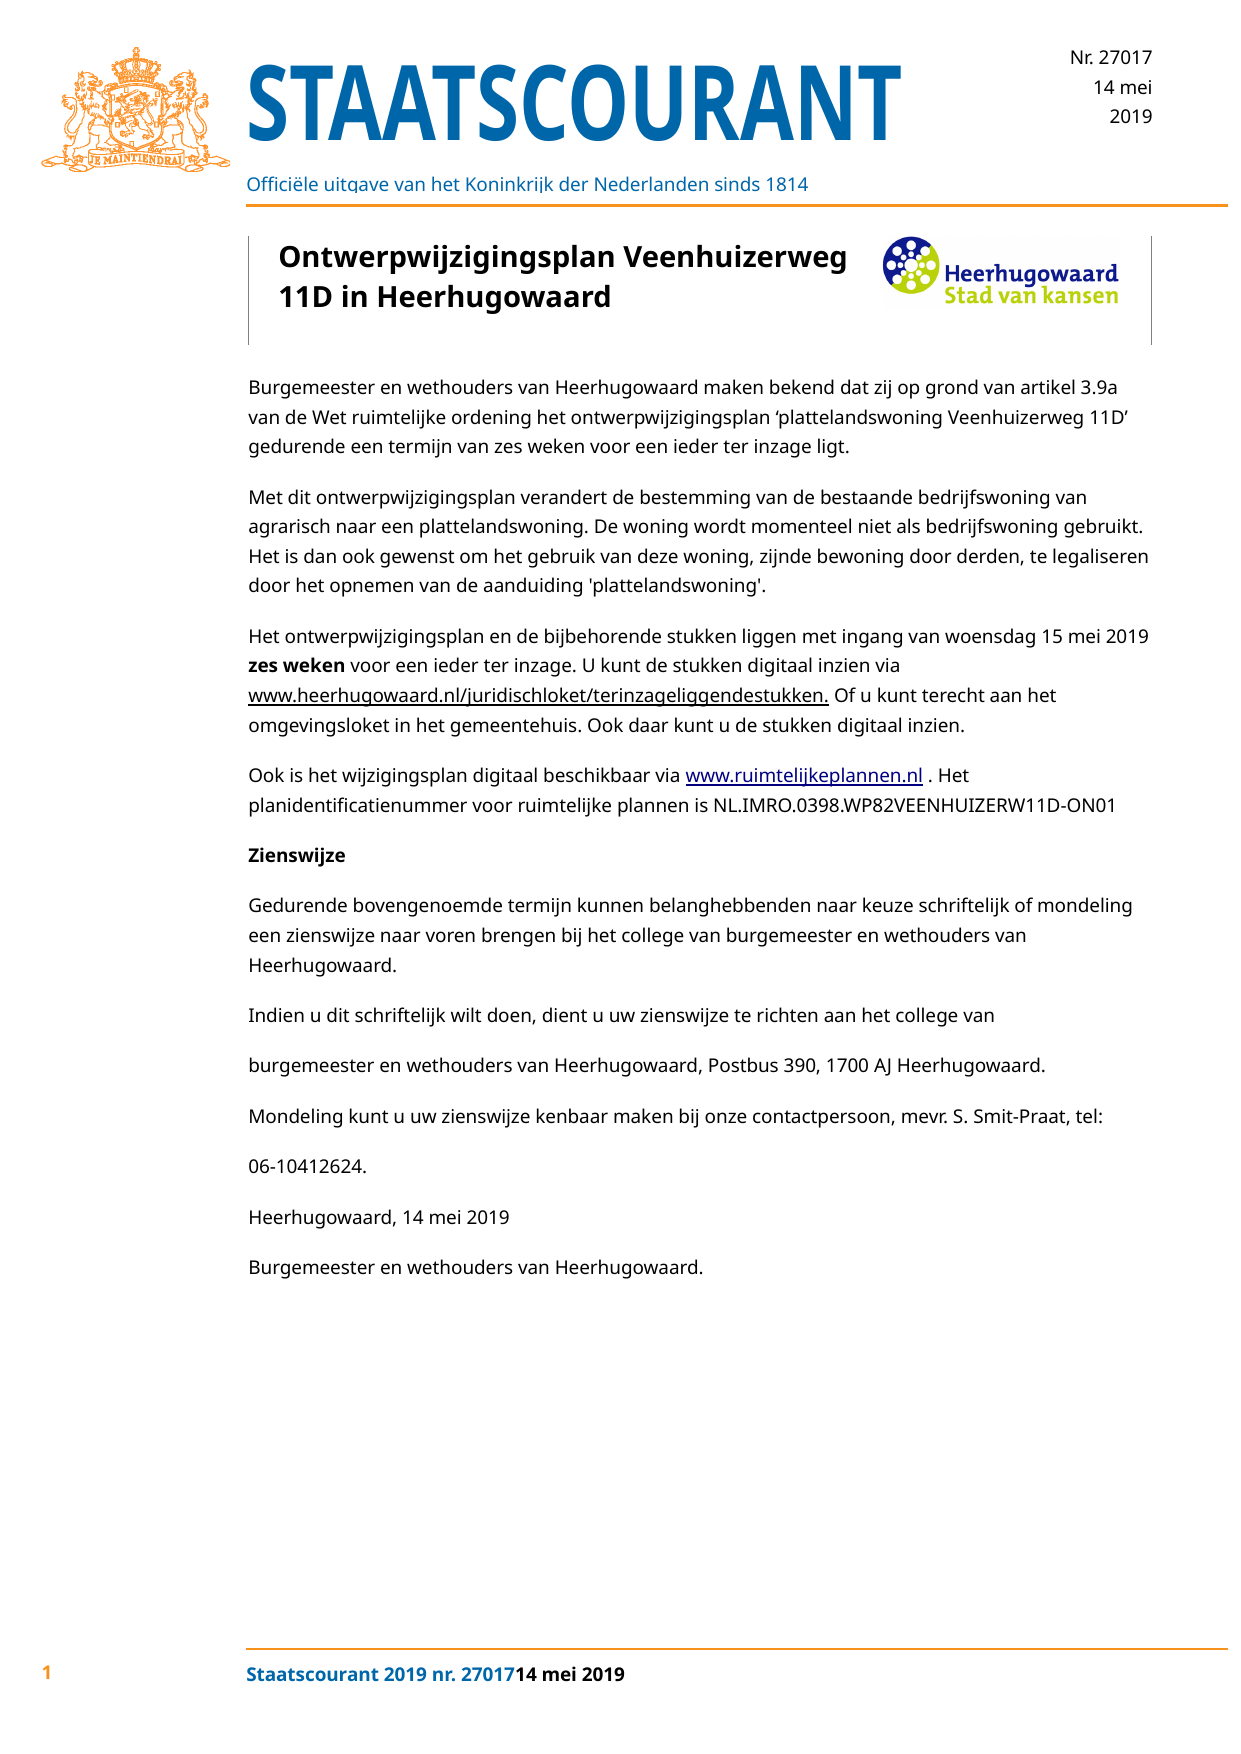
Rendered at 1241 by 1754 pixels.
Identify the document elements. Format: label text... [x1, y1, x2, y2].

text Ook is het wijzigingsplan digitaal beschikbaar via www.ruimtelijkeplannen.nl . Het planidentificatienummer voor ruimtelijke plannen is NL.IMRO.0398.WP82VEENHUIZERW11D-ON01 [248, 762, 1152, 817]
table_header [850, 236, 882, 309]
picture [41, 47, 231, 172]
picture [882, 236, 1119, 310]
text Heerhugowaard, 14 mei 2019 [248, 1204, 1152, 1229]
table_header Ontwerpwijzigingsplan Veenhuizerweg 11D in Heerhugowaard [249, 236, 850, 345]
text Mondeling kunt u uw zienswijze kenbaar maken bij onze contactpersoon, mevr. S. Smit-Praat, tel: [248, 1103, 1152, 1129]
text Gedurende bovengenoemde termijn kunnen belanghebbenden naar keuze schriftelijk of mondeling een zienswijze naar voren brengen bij het college van burgemeester en wethouders van Heerhugowaard. [248, 893, 1152, 977]
table_header [850, 310, 1151, 345]
text 06-10412624. [248, 1153, 1152, 1179]
text burgemeester en wethouders van Heerhugowaard, Postbus 390, 1700 AJ Heerhugowaard. [248, 1053, 1152, 1078]
text Met dit ontwerpwijzigingsplan verandert de bestemming van de bestaande bedrijfswoning van agrarisch naar een plattelandswoning. De woning wordt momenteel niet als bedrijfswoning gebruikt. Het is dan ook gewenst om het gebruik van deze woning, zijnde bewoning door derden, te legaliseren door het opnemen van de aanduiding 'plattelandswoning'. [248, 484, 1152, 598]
text Zienswijze [248, 842, 1152, 868]
text Burgemeester en wethouders van Heerhugowaard. [248, 1254, 1152, 1280]
table_header [1119, 236, 1151, 309]
text Burgemeester en wethouders van Heerhugowaard maken bekend dat zij op grond van artikel 3.9a van de Wet ruimtelijke ordening het ontwerpwijzigingsplan ‘plattelandswoning Veenhuizerweg 11D’ gedurende een termijn van zes weken voor een ieder ter inzage ligt. [248, 374, 1152, 459]
text Indien u dit schriftelijk wilt doen, dient u uw zienswijze te richten aan het college van [248, 1002, 1152, 1028]
text Het ontwerpwijzigingsplan en de bijbehorende stukken liggen met ingang van woensdag 15 mei 2019 zes weken voor een ieder ter inzage. U kunt de stukken digitaal inzien via www.heerhugowaard.nl/juridischloket/terinzageliggendestukken. Of u kunt terecht aan het omgevingsloket in het gemeentehuis. Ook daar kunt u de stukken digitaal inzien. [248, 623, 1152, 737]
